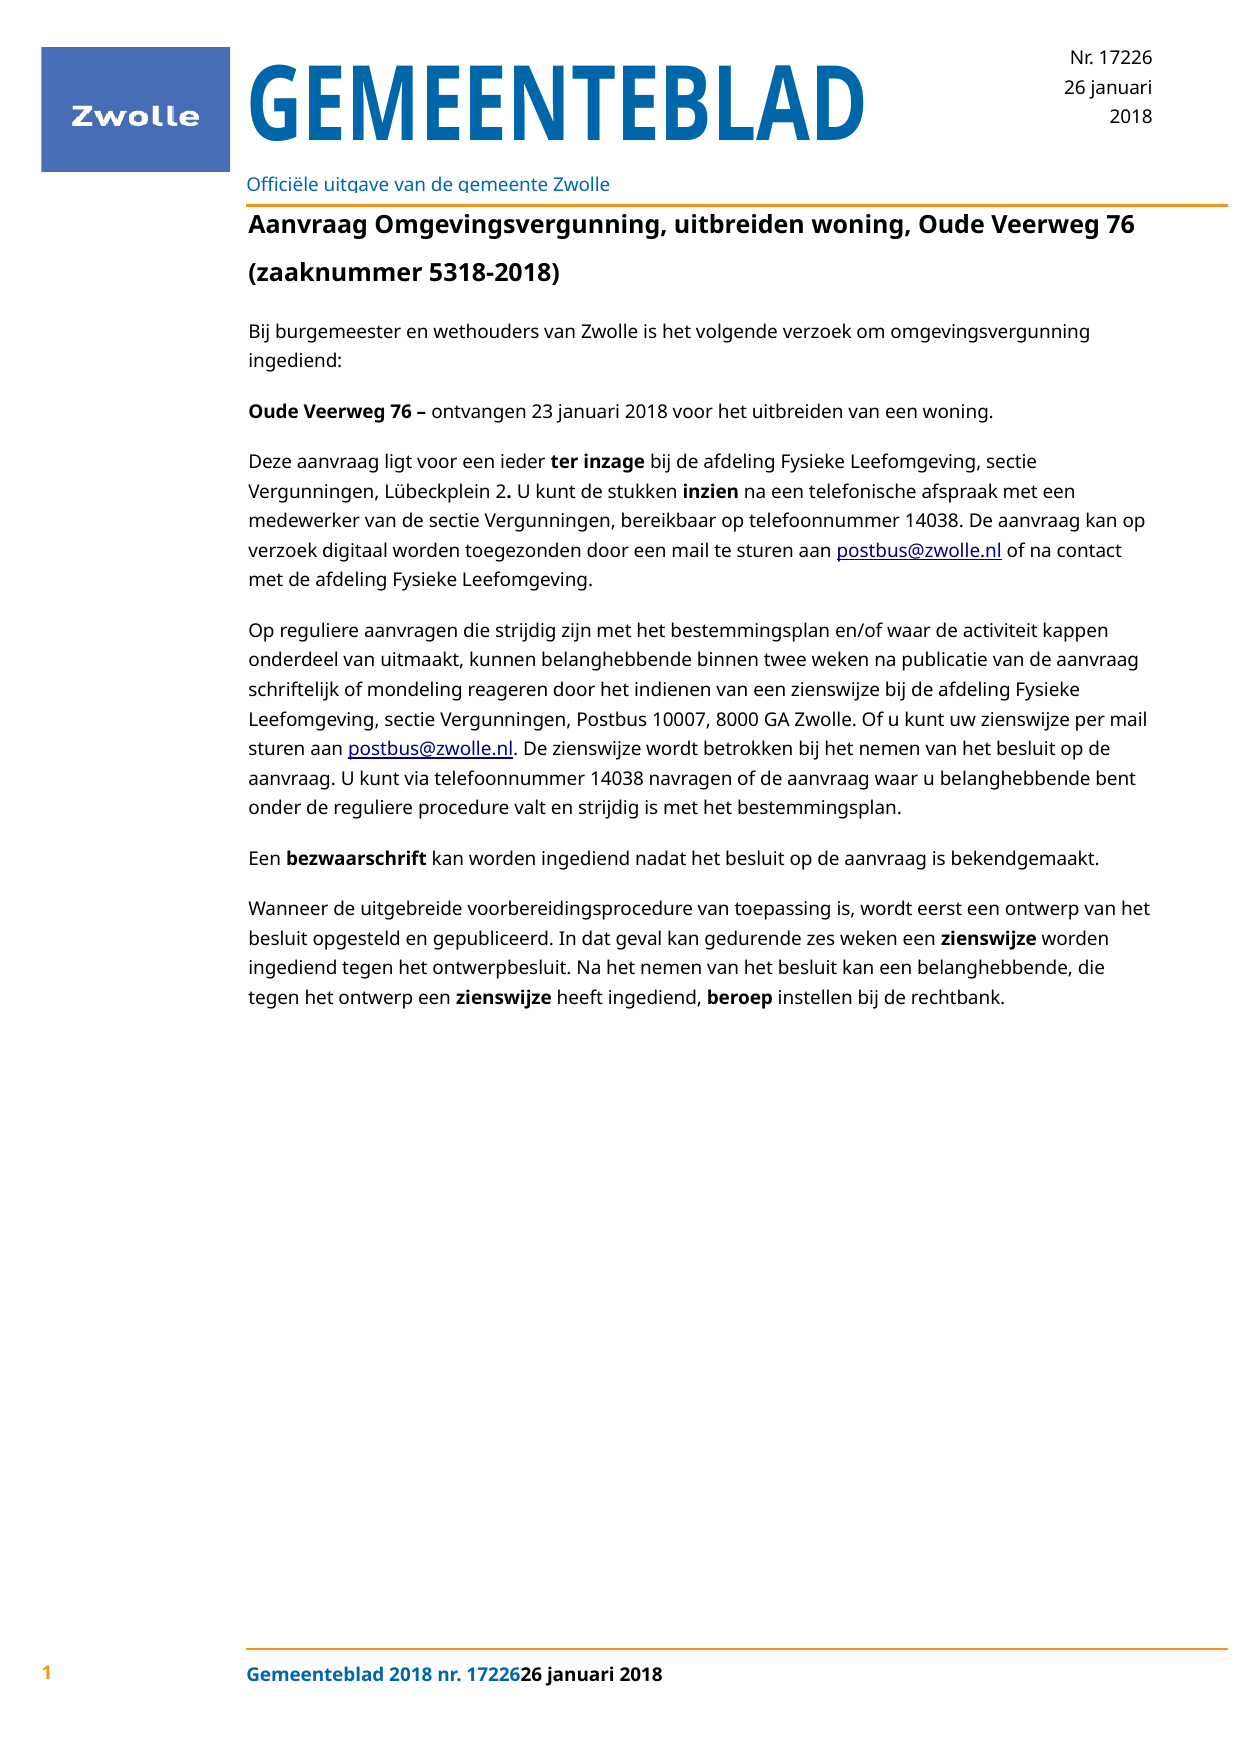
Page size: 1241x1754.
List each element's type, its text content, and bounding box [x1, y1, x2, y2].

text Bij burgemeester en wethouders van Zwolle is het volgende verzoek om omgevingsvergunning ingediend: [248, 318, 1152, 373]
text Deze aanvraag ligt voor een ieder ter inzage bij de afdeling Fysieke Leefomgeving, sectie Vergunningen, Lübeckplein 2. U kunt de stukken inzien na een telefonische afspraak met een medewerker van de sectie Vergunningen, bereikbaar op telefoonnummer 14038. De aanvraag kan op verzoek digitaal worden toegezonden door een mail te sturen aan postbus@zwolle.nl of na contact met de afdeling Fysieke Leefomgeving. [248, 448, 1152, 592]
text Oude Veerweg 76 – ontvangen 23 januari 2018 voor het uitbreiden van een woning. [248, 398, 1152, 424]
text Wanneer de uitgebreide voorbereidingsprocedure van toepassing is, wordt eerst een ontwerp van het besluit opgesteld en gepubliceerd. In dat geval kan gedurende zes weken een zienswijze worden ingediend tegen het ontwerpbesluit. Na het nemen van het besluit kan een belanghebbende, die tegen het ontwerp een zienswijze heeft ingediend, beroep instellen bij de rechtbank. [248, 895, 1152, 1010]
text Aanvraag Omgevingsvergunning, uitbreiden woning, Oude Veerweg 76 (zaaknummer 5318-2018) [248, 207, 1152, 288]
text Een bezwaarschrift kan worden ingediend nadat het besluit op de aanvraag is bekendgemaakt. [248, 845, 1152, 871]
picture [41, 47, 231, 172]
text Op reguliere aanvragen die strijdig zijn met het bestemmingsplan en/of waar de activiteit kappen onderdeel van uitmaakt, kunnen belanghebbende binnen twee weken na publicatie van de aanvraag schriftelijk of mondeling reageren door het indienen van een zienswijze bij de afdeling Fysieke Leefomgeving, sectie Vergunningen, Postbus 10007, 8000 GA Zwolle. Of u kunt uw zienswijze per mail sturen aan postbus@zwolle.nl. De zienswijze wordt betrokken bij het nemen van het besluit op de aanvraag. U kunt via telefoonnummer 14038 navragen of de aanvraag waar u belanghebbende bent onder de reguliere procedure valt en strijdig is met het bestemmingsplan. [248, 617, 1152, 820]
